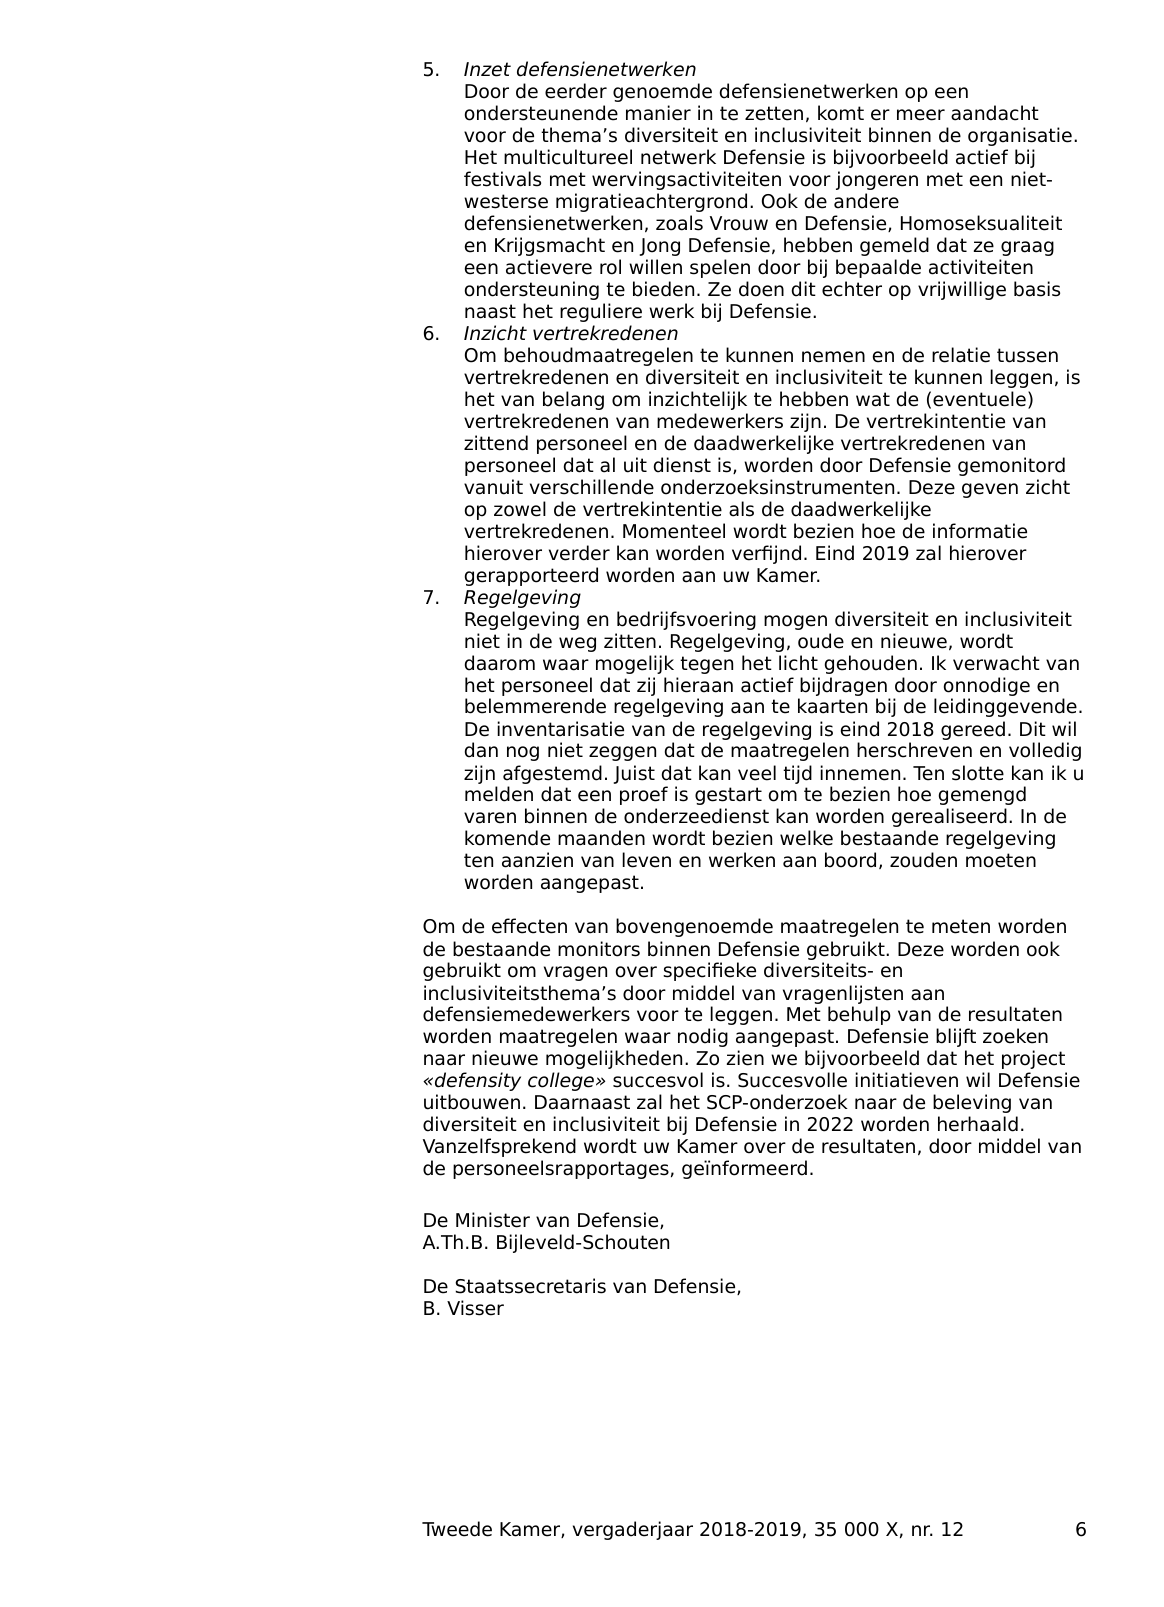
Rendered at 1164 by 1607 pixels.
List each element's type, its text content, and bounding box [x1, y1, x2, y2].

text De Staatssecretaris van Defensie, B. Visser [422, 1276, 1087, 1320]
text Om de effecten van bovengenoemde maatregelen te meten worden de bestaande monitors binnen Defensie gebruikt. Deze worden ook gebruikt om vragen over specifieke diversiteits- en inclusiviteitsthema’s door middel van vragenlijsten aan defensiemedewerkers voor te leggen. Met behulp van de resultaten worden maatregelen waar nodig aangepast. Defensie blijft zoeken naar nieuwe mogelijkheden. Zo zien we bijvoorbeeld dat het project «defensity college» succesvol is. Succesvolle initiatieven wil Defensie uitbouwen. Daarnaast zal het SCP-onderzoek naar de beleving van diversiteit en inclusiviteit bij Defensie in 2022 worden herhaald. Vanzelfsprekend wordt uw Kamer over de resultaten, door middel van de personeelsrapportages, geïnformeerd. [422, 916, 1087, 1180]
text Om behoudmaatregelen te kunnen nemen en de relatie tussen vertrekredenen en diversiteit en inclusiviteit te kunnen leggen, is het van belang om inzichtelijk te hebben wat de (eventuele) vertrekredenen van medewerkers zijn. De vertrekintentie van zittend personeel en de daadwerkelijke vertrekredenen van personeel dat al uit dienst is, worden door Defensie gemonitord vanuit verschillende onderzoeksinstrumenten. Deze geven zicht op zowel de vertrekintentie als de daadwerkelijke vertrekredenen. Momenteel wordt bezien hoe de informatie hierover verder kan worden verfijnd. Eind 2019 zal hierover gerapporteerd worden aan uw Kamer. [464, 345, 1087, 587]
text 5. Inzet defensienetwerken [422, 59, 1087, 81]
text 7. Regelgeving [422, 587, 1087, 608]
text De Minister van Defensie, A.Th.B. Bijleveld-Schouten [422, 1210, 1087, 1254]
text Door de eerder genoemde defensienetwerken op een ondersteunende manier in te zetten, komt er meer aandacht voor de thema’s diversiteit en inclusiviteit binnen de organisatie. Het multicultureel netwerk Defensie is bijvoorbeeld actief bij festivals met wervingsactiviteiten voor jongeren met een niet-westerse migratieachtergrond. Ook de andere defensienetwerken, zoals Vrouw en Defensie, Homoseksualiteit en Krijgsmacht en Jong Defensie, hebben gemeld dat ze graag een actievere rol willen spelen door bij bepaalde activiteiten ondersteuning te bieden. Ze doen dit echter op vrijwillige basis naast het reguliere werk bij Defensie. [464, 81, 1087, 323]
text 6. Inzicht vertrekredenen [422, 323, 1087, 345]
text Regelgeving en bedrijfsvoering mogen diversiteit en inclusiviteit niet in de weg zitten. Regelgeving, oude en nieuwe, wordt daarom waar mogelijk tegen het licht gehouden. Ik verwacht van het personeel dat zij hieraan actief bijdragen door onnodige en belemmerende regelgeving aan te kaarten bij de leidinggevende. De inventarisatie van de regelgeving is eind 2018 gereed. Dit wil dan nog niet zeggen dat de maatregelen herschreven en volledig zijn afgestemd. Juist dat kan veel tijd innemen. Ten slotte kan ik u melden dat een proef is gestart om te bezien hoe gemengd varen binnen de onderzeedienst kan worden gerealiseerd. In de komende maanden wordt bezien welke bestaande regelgeving ten aanzien van leven en werken aan boord, zouden moeten worden aangepast. [464, 608, 1087, 894]
